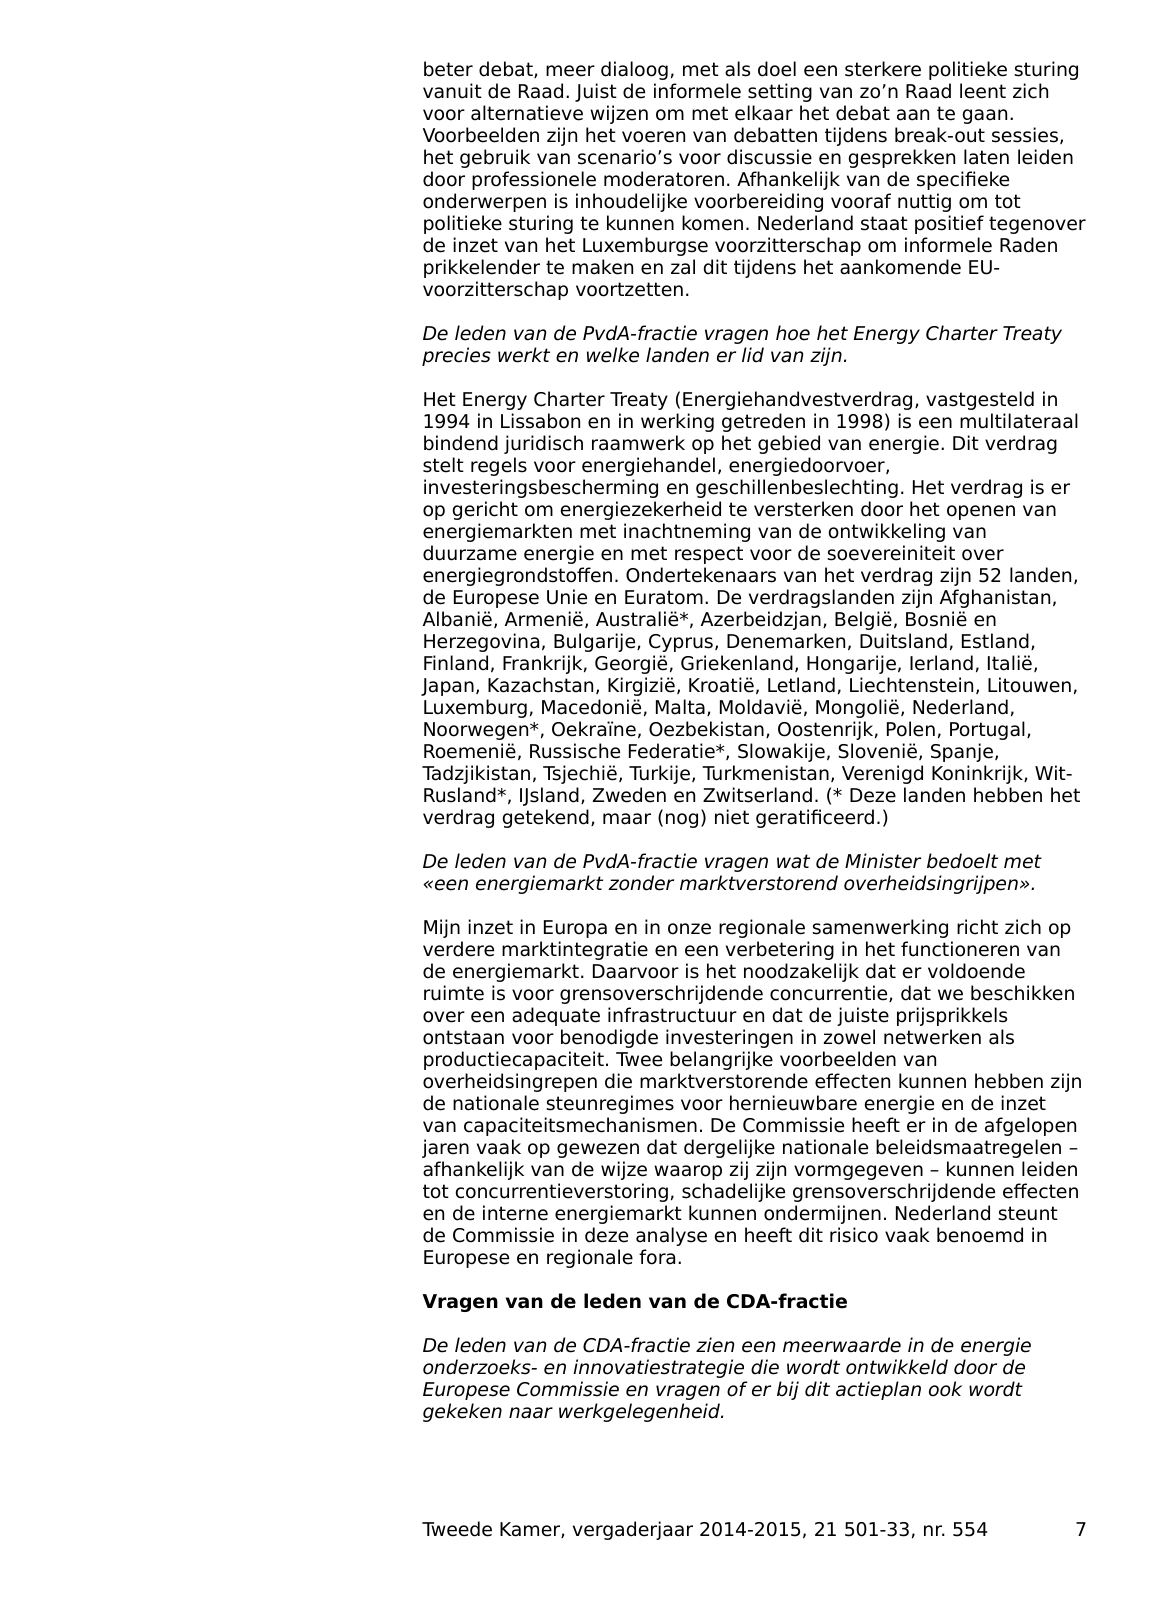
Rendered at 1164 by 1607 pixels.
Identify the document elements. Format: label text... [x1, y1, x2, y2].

text Het Energy Charter Treaty (Energiehandvestverdrag, vastgesteld in 1994 in Lissabon en in werking getreden in 1998) is een multilateraal bindend juridisch raamwerk op het gebied van energie. Dit verdrag stelt regels voor energiehandel, energiedoorvoer, investeringsbescherming en geschillenbeslechting. Het verdrag is er op gericht om energiezekerheid te versterken door het openen van energiemarkten met inachtneming van de ontwikkeling van duurzame energie en met respect voor de soevereiniteit over energiegrondstoffen. Ondertekenaars van het verdrag zijn 52 landen, de Europese Unie en Euratom. De verdragslanden zijn Afghanistan, Albanië, Armenië, Australië*, Azerbeidzjan, België, Bosnië en Herzegovina, Bulgarije, Cyprus, Denemarken, Duitsland, Estland, Finland, Frankrijk, Georgië, Griekenland, Hongarije, Ierland, Italië, Japan, Kazachstan, Kirgizië, Kroatië, Letland, Liechtenstein, Litouwen, Luxemburg, Macedonië, Malta, Moldavië, Mongolië, Nederland, Noorwegen*, Oekraïne, Oezbekistan, Oostenrijk, Polen, Portugal, Roemenië, Russische Federatie*, Slowakije, Slovenië, Spanje, Tadzjikistan, Tsjechië, Turkije, Turkmenistan, Verenigd Koninkrijk, Wit-Rusland*, IJsland, Zweden en Zwitserland. (* Deze landen hebben het verdrag getekend, maar (nog) niet geratificeerd.) [422, 389, 1087, 829]
text Mijn inzet in Europa en in onze regionale samenwerking richt zich op verdere marktintegratie en een verbetering in het functioneren van de energiemarkt. Daarvoor is het noodzakelijk dat er voldoende ruimte is voor grensoverschrijdende concurrentie, dat we beschikken over een adequate infrastructuur en dat de juiste prijsprikkels ontstaan voor benodigde investeringen in zowel netwerken als productiecapaciteit. Twee belangrijke voorbeelden van overheidsingrepen die marktverstorende effecten kunnen hebben zijn de nationale steunregimes voor hernieuwbare energie en de inzet van capaciteitsmechanismen. De Commissie heeft er in de afgelopen jaren vaak op gewezen dat dergelijke nationale beleidsmaatregelen – afhankelijk van de wijze waarop zij zijn vormgegeven – kunnen leiden tot concurrentieverstoring, schadelijke grensoverschrijdende effecten en de interne energiemarkt kunnen ondermijnen. Nederland steunt de Commissie in deze analyse en heeft dit risico vaak benoemd in Europese en regionale fora. [422, 917, 1087, 1269]
subtitle Vragen van de leden van de CDA-fractie [422, 1291, 1087, 1313]
text De leden van de PvdA-fractie vragen hoe het Energy Charter Treaty precies werkt en welke landen er lid van zijn. [422, 323, 1087, 367]
text De leden van de PvdA-fractie vragen wat de Minister bedoelt met «een energiemarkt zonder marktverstorend overheidsingrijpen». [422, 851, 1087, 895]
text beter debat, meer dialoog, met als doel een sterkere politieke sturing vanuit de Raad. Juist de informele setting van zo’n Raad leent zich voor alternatieve wijzen om met elkaar het debat aan te gaan. Voorbeelden zijn het voeren van debatten tijdens break-out sessies, het gebruik van scenario’s voor discussie en gesprekken laten leiden door professionele moderatoren. Afhankelijk van de specifieke onderwerpen is inhoudelijke voorbereiding vooraf nuttig om tot politieke sturing te kunnen komen. Nederland staat positief tegenover de inzet van het Luxemburgse voorzitterschap om informele Raden prikkelender te maken en zal dit tijdens het aankomende EU-voorzitterschap voortzetten. [422, 59, 1087, 301]
text De leden van de CDA-fractie zien een meerwaarde in de energie onderzoeks- en innovatiestrategie die wordt ontwikkeld door de Europese Commissie en vragen of er bij dit actieplan ook wordt gekeken naar werkgelegenheid. [422, 1335, 1087, 1423]
